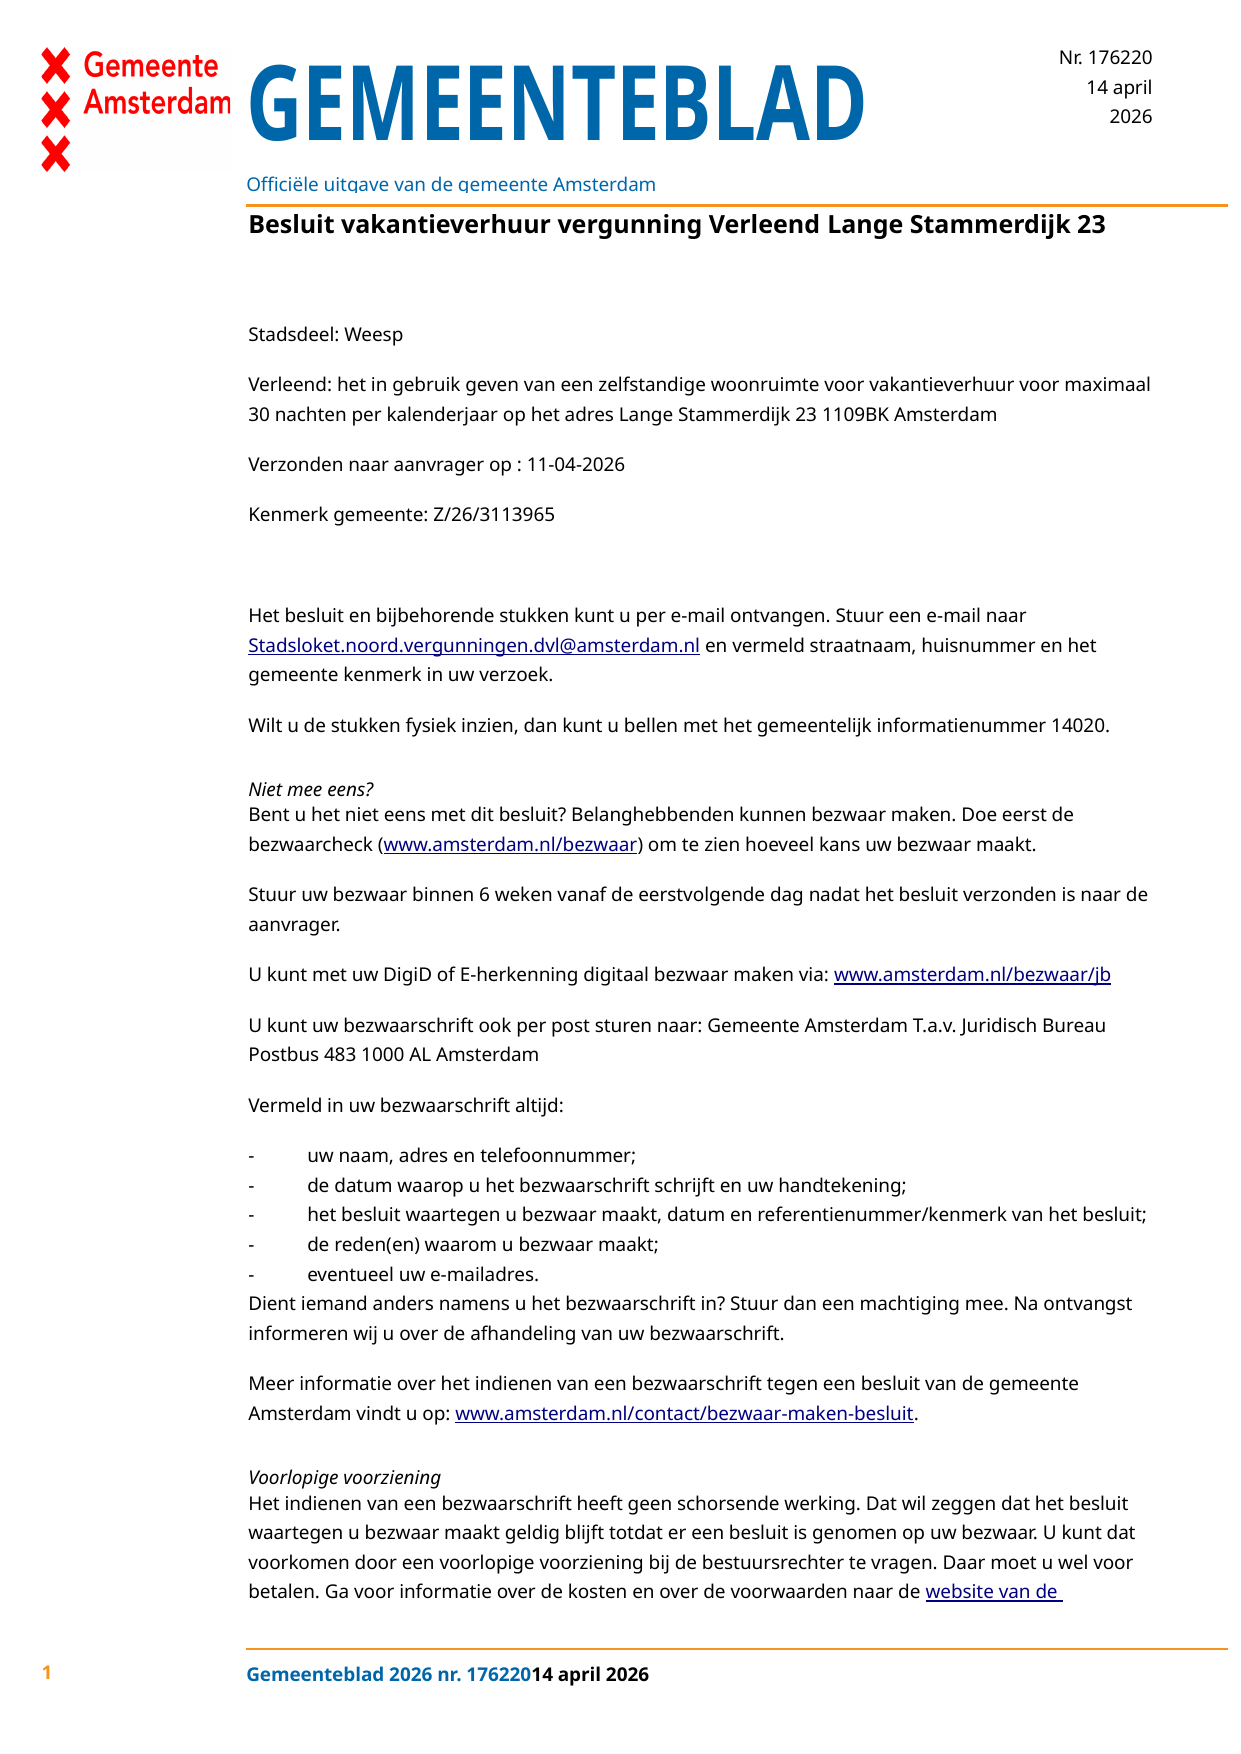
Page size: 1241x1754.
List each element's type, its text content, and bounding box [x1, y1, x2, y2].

list eventueel uw e-mailadres. [248, 1261, 1152, 1287]
text Stadsdeel: Weesp [248, 321, 1152, 346]
text Het besluit en bijbehorende stukken kunt u per e-mail ontvangen. Stuur een e-mail naar Stadsloket.noord.vergunningen.dvl@amsterdam.nl en vermeld straatnaam, huisnummer en het gemeente kenmerk in uw verzoek. [248, 602, 1152, 687]
text Stuur uw bezwaar binnen 6 weken vanaf de eerstvolgende dag nadat het besluit verzonden is naar de aanvrager. [248, 882, 1152, 937]
list de datum waarop u het bezwaarschrift schrijft en uw handtekening; [248, 1172, 1152, 1198]
text Het indienen van een bezwaarschrift heeft geen schorsende werking. Dat wil zeggen dat het besluit waartegen u bezwaar maakt geldig blijft totdat er een besluit is genomen op uw bezwaar. U kunt dat voorkomen door een voorlopige voorziening bij de bestuursrechter te vragen. Daar moet u wel voor betalen. Ga voor informatie over de kosten en over de voorwaarden naar de website van de [248, 1490, 1152, 1604]
text Vermeld in uw bezwaarschrift altijd: [248, 1092, 1152, 1118]
text Voorlopige voorziening [248, 1464, 1152, 1490]
text Wilt u de stukken fysiek inzien, dan kunt u bellen met het gemeentelijk informatienummer 14020. [248, 712, 1152, 738]
text Dient iemand anders namens u het bezwaarschrift in? Stuur dan een machtiging mee. Na ontvangst informeren wij u over de afhandeling van uw bezwaarschrift. [248, 1290, 1152, 1346]
text U kunt uw bezwaarschrift ook per post sturen naar: Gemeente Amsterdam T.a.v. Juridisch Bureau Postbus 483 1000 AL Amsterdam [248, 1012, 1152, 1067]
list de reden(en) waarom u bezwaar maakt; [248, 1231, 1152, 1257]
text Niet mee eens? [248, 776, 1152, 802]
list het besluit waartegen u bezwaar maakt, datum en referentienummer/kenmerk van het besluit; [248, 1202, 1152, 1227]
text Verzonden naar aanvrager op : 11-04-2026 [248, 451, 1152, 477]
text Besluit vakantieverhuur vergunning Verleend Lange Stammerdijk 23 [248, 207, 1152, 241]
text Bent u het niet eens met dit besluit? Belanghebbenden kunnen bezwaar maken. Doe eerst de bezwaarcheck (www.amsterdam.nl/bezwaar) om te zien hoeveel kans uw bezwaar maakt. [248, 802, 1152, 857]
text Meer informatie over het indienen van een bezwaarschrift tegen een besluit van de gemeente Amsterdam vindt u op: www.amsterdam.nl/contact/bezwaar-maken-besluit. [248, 1370, 1152, 1426]
text Verleend: het in gebruik geven van een zelfstandige woonruimte voor vakantieverhuur voor maximaal 30 nachten per kalenderjaar op het adres Lange Stammerdijk 23 1109BK Amsterdam [248, 371, 1152, 426]
picture [41, 47, 231, 172]
text U kunt met uw DigiD of E-herkenning digitaal bezwaar maken via: www.amsterdam.nl/bezwaar/jb [248, 962, 1152, 987]
text Kenmerk gemeente: Z/26/3113965 [248, 502, 1152, 527]
list uw naam, adres en telefoonnummer; [248, 1142, 1152, 1168]
